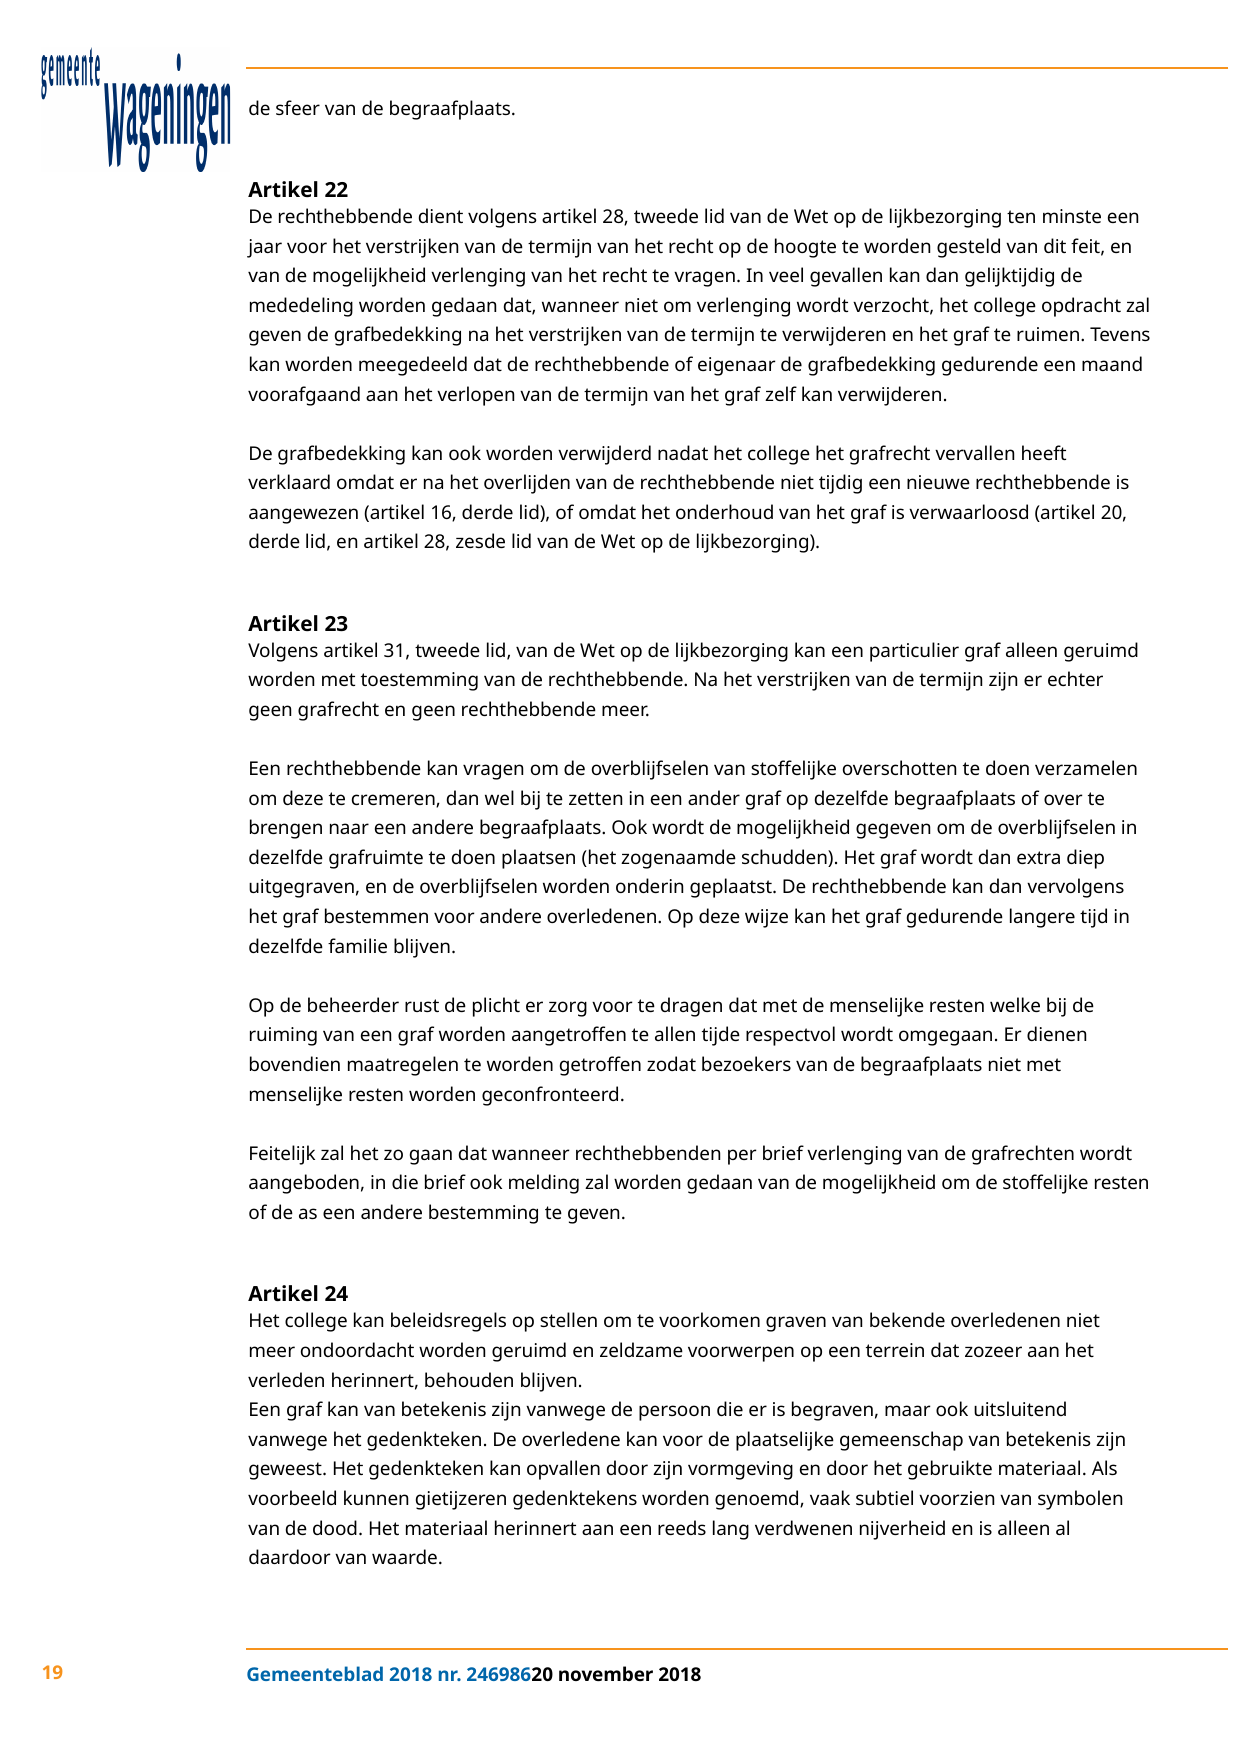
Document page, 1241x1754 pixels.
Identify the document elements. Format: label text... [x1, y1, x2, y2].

text Artikel 24 [248, 1279, 1152, 1308]
text de sfeer van de begraafplaats. [248, 95, 1152, 121]
text De grafbedekking kan ook worden verwijderd nadat het college het grafrecht vervallen heeft verklaard omdat er na het overlijden van de rechthebbende niet tijdig een nieuwe rechthebbende is aangewezen (artikel 16, derde lid), of omdat het onderhoud van het graf is verwaarloosd (artikel 20, derde lid, en artikel 28, zesde lid van de Wet op de lijkbezorging). [248, 440, 1152, 554]
text Artikel 22 [248, 175, 1152, 203]
picture [41, 47, 231, 172]
text Volgens artikel 31, tweede lid, van de Wet op de lijkbezorging kan een particulier graf alleen geruimd worden met toestemming van de rechthebbende. Na het verstrijken van de termijn zijn er echter geen grafrecht en geen rechthebbende meer. [248, 637, 1152, 722]
text Op de beheerder rust de plicht er zorg voor te dragen dat met de menselijke resten welke bij de ruiming van een graf worden aangetroffen te allen tijde respectvol wordt omgegaan. Er dienen bovendien maatregelen te worden getroffen zodat bezoekers van de begraafplaats niet met menselijke resten worden geconfronteerd. [248, 992, 1152, 1107]
text De rechthebbende dient volgens artikel 28, tweede lid van de Wet op de lijkbezorging ten minste een jaar voor het verstrijken van de termijn van het recht op de hoogte te worden gesteld van dit feit, en van de mogelijkheid verlenging van het recht te vragen. In veel gevallen kan dan gelijktijdig de mededeling worden gedaan dat, wanneer niet om verlenging wordt verzocht, het college opdracht zal geven de grafbedekking na het verstrijken van de termijn te verwijderen en het graf te ruimen. Tevens kan worden meegedeeld dat de rechthebbende of eigenaar de grafbedekking gedurende een maand voorafgaand aan het verlopen van de termijn van het graf zelf kan verwijderen. [248, 203, 1152, 406]
text Een graf kan van betekenis zijn vanwege de persoon die er is begraven, maar ook uitsluitend vanwege het gedenkteken. De overledene kan voor de plaatselijke gemeenschap van betekenis zijn geweest. Het gedenkteken kan opvallen door zijn vormgeving en door het gebruikte materiaal. Als voorbeeld kunnen gietijzeren gedenktekens worden genoemd, vaak subtiel voorzien van symbolen van de dood. Het materiaal herinnert aan een reeds lang verdwenen nijverheid en is alleen al daardoor van waarde. [248, 1396, 1152, 1570]
text Artikel 23 [248, 609, 1152, 637]
text Het college kan beleidsregels op stellen om te voorkomen graven van bekende overledenen niet meer ondoordacht worden geruimd en zeldzame voorwerpen op een terrein dat zozeer aan het verleden herinnert, behouden blijven. [248, 1308, 1152, 1392]
text Feitelijk zal het zo gaan dat wanneer rechthebbenden per brief verlenging van de grafrechten wordt aangeboden, in die brief ook melding zal worden gedaan van de mogelijkheid om de stoffelijke resten of de as een andere bestemming te geven. [248, 1140, 1152, 1225]
text Een rechthebbende kan vragen om de overblijfselen van stoffelijke overschotten te doen verzamelen om deze te cremeren, dan wel bij te zetten in een ander graf op dezelfde begraafplaats of over te brengen naar een andere begraafplaats. Ook wordt de mogelijkheid gegeven om de overblijfselen in dezelfde grafruimte te doen plaatsen (het zogenaamde schudden). Het graf wordt dan extra diep uitgegraven, en de overblijfselen worden onderin geplaatst. De rechthebbende kan dan vervolgens het graf bestemmen voor andere overledenen. Op deze wijze kan het graf gedurende langere tijd in dezelfde familie blijven. [248, 755, 1152, 959]
